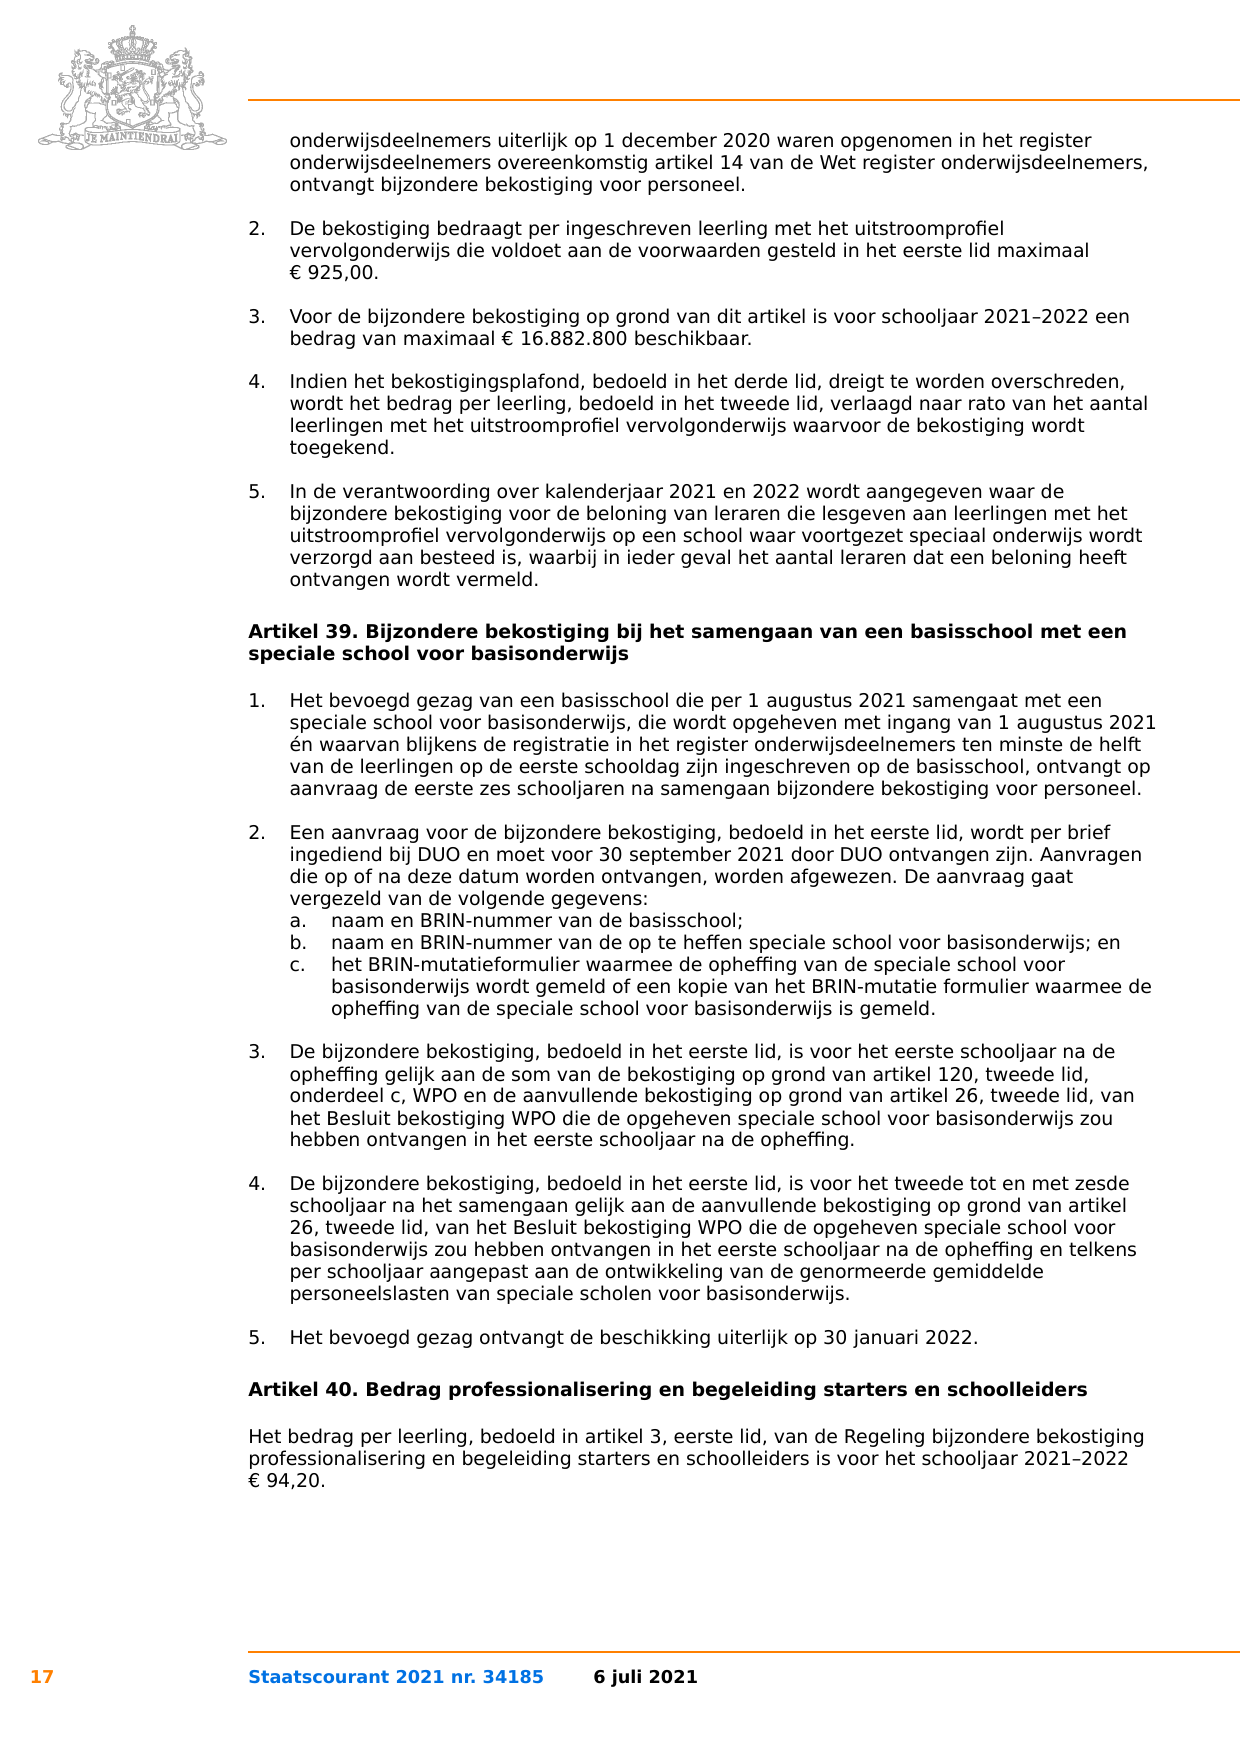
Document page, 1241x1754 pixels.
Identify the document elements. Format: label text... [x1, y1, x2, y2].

subtitle Artikel 40. Bedrag professionalisering en begeleiding starters en schoolleiders [248, 1379, 1163, 1401]
text onderwijsdeelnemers uiterlijk op 1 december 2020 waren opgenomen in het register onderwijsdeelnemers overeenkomstig artikel 14 van de Wet register onderwijsdeelnemers, ontvangt bijzondere bekostiging voor personeel. [248, 130, 1163, 196]
text 3. Voor de bijzondere bekostiging op grond van dit artikel is voor schooljaar 2021–2022 een bedrag van maximaal € 16.882.800 beschikbaar. [248, 306, 1163, 349]
text a. naam en BRIN-nummer van de basisschool; [289, 910, 1163, 932]
text 5. Het bevoegd gezag ontvangt de beschikking uiterlijk op 30 januari 2022. [248, 1327, 1163, 1349]
text 1. Het bevoegd gezag van een basisschool die per 1 augustus 2021 samengaat met een speciale school voor basisonderwijs, die wordt opgeheven met ingang van 1 augustus 2021 én waarvan blijkens de registratie in het register onderwijsdeelnemers ten minste de helft van de leerlingen op de eerste schooldag zijn ingeschreven op de basisschool, ontvangt op aanvraag de eerste zes schooljaren na samengaan bijzondere bekostiging voor personeel. [248, 690, 1163, 800]
text 4. De bijzondere bekostiging, bedoeld in het eerste lid, is voor het tweede tot en met zesde schooljaar na het samengaan gelijk aan de aanvullende bekostiging op grond van artikel 26, tweede lid, van het Besluit bekostiging WPO die de opgeheven speciale school voor basisonderwijs zou hebben ontvangen in het eerste schooljaar na de opheffing en telkens per schooljaar aangepast aan de ontwikkeling van de genormeerde gemiddelde personeelslasten van speciale scholen voor basisonderwijs. [248, 1173, 1163, 1305]
text 2. Een aanvraag voor de bijzondere bekostiging, bedoeld in het eerste lid, wordt per brief ingediend bij DUO en moet voor 30 september 2021 door DUO ontvangen zijn. Aanvragen die op of na deze datum worden ontvangen, worden afgewezen. De aanvraag gaat vergezeld van de volgende gegevens: [248, 822, 1163, 910]
text 5. In de verantwoording over kalenderjaar 2021 en 2022 wordt aangegeven waar de bijzondere bekostiging voor de beloning van leraren die lesgeven aan leerlingen met het uitstroomprofiel vervolgonderwijs op een school waar voortgezet speciaal onderwijs wordt verzorgd aan besteed is, waarbij in ieder geval het aantal leraren dat een beloning heeft ontvangen wordt vermeld. [248, 481, 1163, 591]
text 2. De bekostiging bedraagt per ingeschreven leerling met het uitstroomprofiel vervolgonderwijs die voldoet aan de voorwaarden gesteld in het eerste lid maximaal € 925,00. [248, 218, 1163, 284]
text 4. Indien het bekostigingsplafond, bedoeld in het derde lid, dreigt te worden overschreden, wordt het bedrag per leerling, bedoeld in het tweede lid, verlaagd naar rato van het aantal leerlingen met het uitstroomprofiel vervolgonderwijs waarvoor de bekostiging wordt toegekend. [248, 371, 1163, 459]
subtitle Artikel 39. Bijzondere bekostiging bij het samengaan van een basisschool met een speciale school voor basisonderwijs [248, 621, 1163, 665]
picture [38, 25, 227, 150]
text Het bedrag per leerling, bedoeld in artikel 3, eerste lid, van de Regeling bijzondere bekostiging professionalisering en begeleiding starters en schoolleiders is voor het schooljaar 2021–2022 € 94,20. [248, 1426, 1163, 1492]
text b. naam en BRIN-nummer van de op te heffen speciale school voor basisonderwijs; en [289, 932, 1163, 954]
text 3. De bijzondere bekostiging, bedoeld in het eerste lid, is voor het eerste schooljaar na de opheffing gelijk aan de som van de bekostiging op grond van artikel 120, tweede lid, onderdeel c, WPO en de aanvullende bekostiging op grond van artikel 26, tweede lid, van het Besluit bekostiging WPO die de opgeheven speciale school voor basisonderwijs zou hebben ontvangen in het eerste schooljaar na de opheffing. [248, 1041, 1163, 1151]
text c. het BRIN-mutatieformulier waarmee de opheffing van de speciale school voor basisonderwijs wordt gemeld of een kopie van het BRIN-mutatie formulier waarmee de opheffing van de speciale school voor basisonderwijs is gemeld. [289, 954, 1163, 1019]
